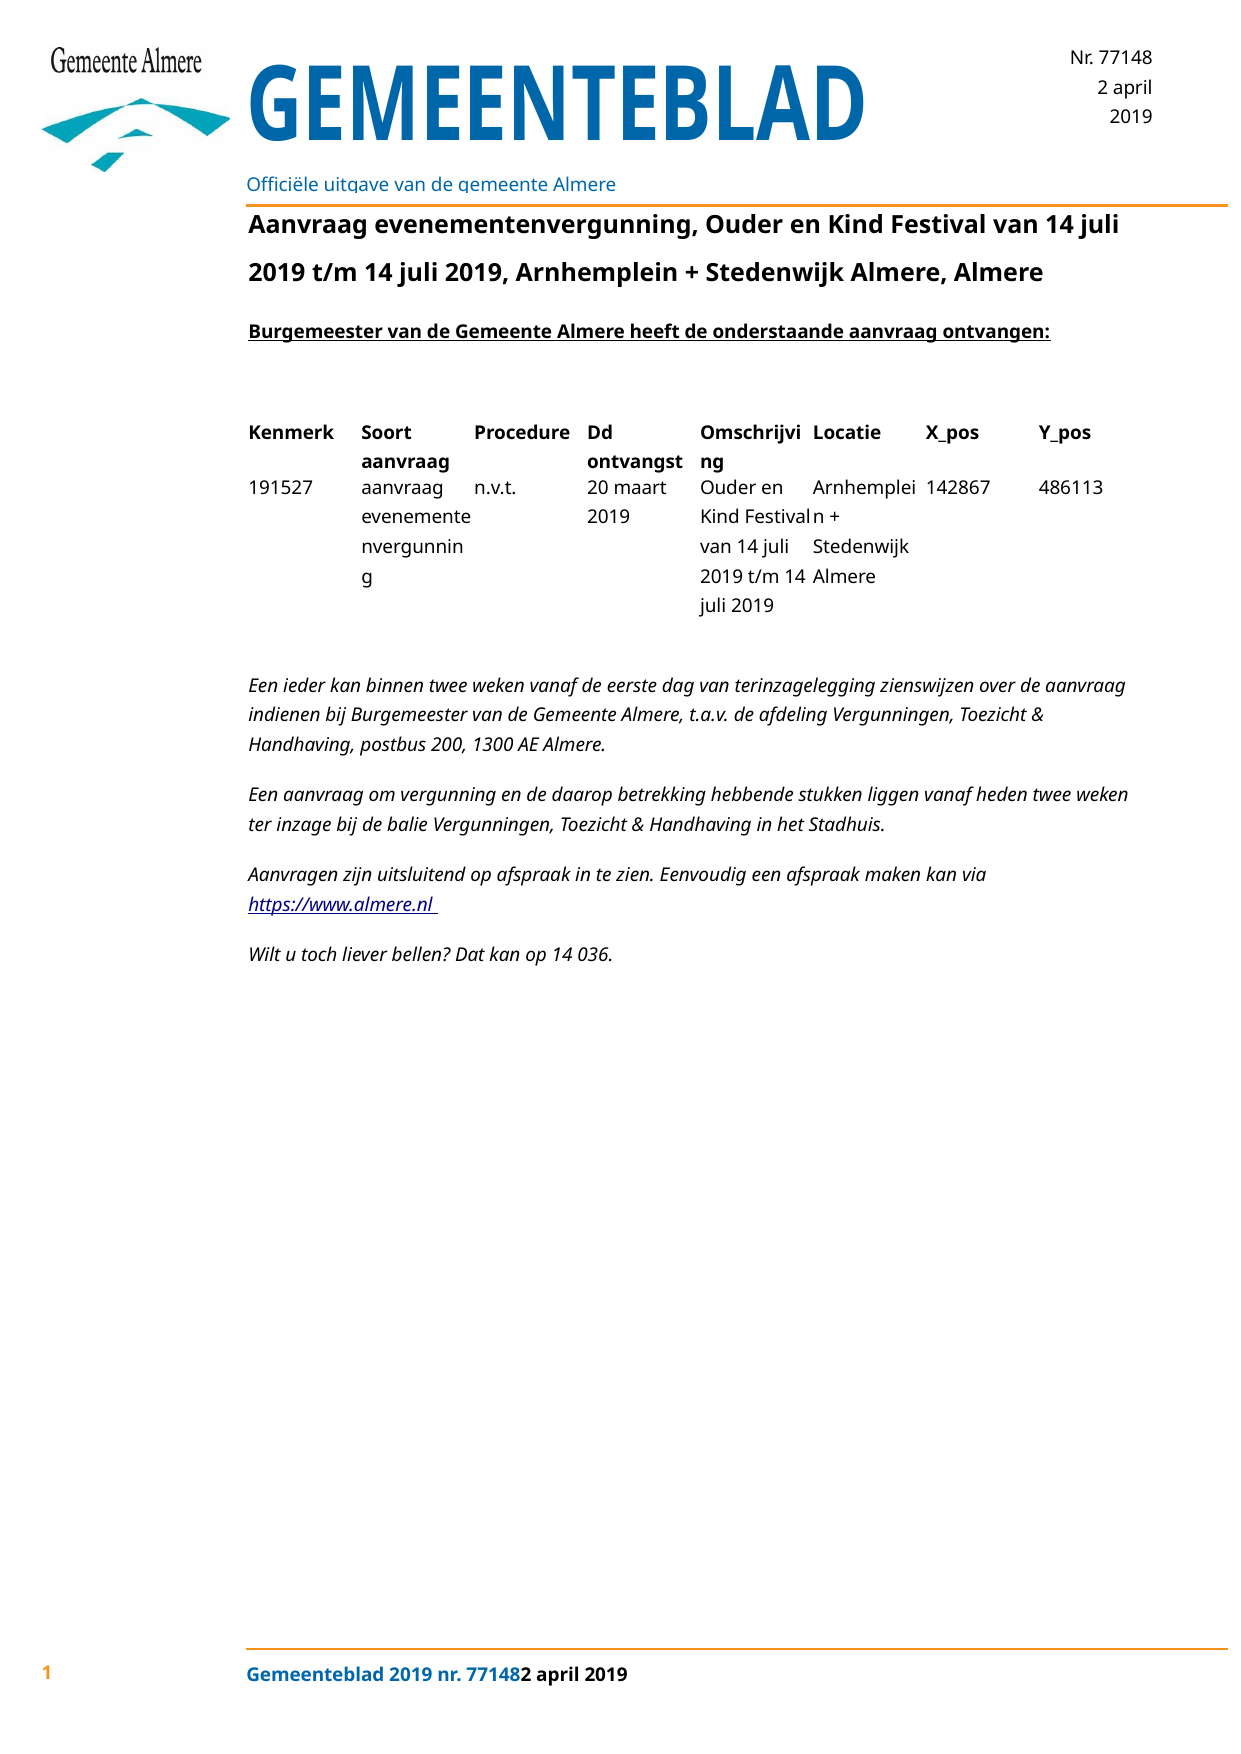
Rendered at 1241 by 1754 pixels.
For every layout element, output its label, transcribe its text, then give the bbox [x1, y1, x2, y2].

table_cell Arnhemplein + Stedenwijk Almere [813, 474, 926, 618]
table_cell 142867 [926, 474, 1038, 618]
text Burgemeester van de Gemeente Almere heeft de onderstaande aanvraag ontvangen: [248, 318, 1152, 344]
table_header Y_pos [1039, 419, 1152, 474]
table_cell n.v.t. [474, 474, 587, 618]
table_header Kenmerk [248, 419, 361, 474]
text Wilt u toch liever bellen? Dat kan op 14 036. [248, 941, 1152, 967]
table_header Soort aanvraag [361, 419, 474, 474]
table_cell 191527 [248, 474, 361, 618]
table_header Dd ontvangst [587, 419, 700, 474]
table_header X_pos [926, 419, 1038, 474]
table_header Procedure [474, 419, 587, 474]
text Een aanvraag om vergunning en de daarop betrekking hebbende stukken liggen vanaf heden twee weken ter inzage bij de balie Vergunningen, Toezicht & Handhaving in het Stadhuis. [248, 781, 1152, 837]
text Een ieder kan binnen twee weken vanaf de eerste dag van terinzagelegging zienswijzen over de aanvraag indienen bij Burgemeester van de Gemeente Almere, t.a.v. de afdeling Vergunningen, Toezicht & Handhaving, postbus 200, 1300 AE Almere. [248, 672, 1152, 757]
table_cell Ouder en Kind Festival van 14 juli 2019 t/m 14 juli 2019 [700, 474, 813, 618]
table_cell aanvraag evenementenvergunning [361, 474, 474, 618]
table_cell 20 maart 2019 [587, 474, 700, 618]
picture [41, 47, 231, 172]
table_header Omschrijving [700, 419, 813, 474]
text Aanvragen zijn uitsluitend op afspraak in te zien. Eenvoudig een afspraak maken kan via https://www.almere.nl [248, 861, 1152, 917]
table_cell 486113 [1039, 474, 1152, 618]
table_header Locatie [813, 419, 926, 474]
text Aanvraag evenementenvergunning, Ouder en Kind Festival van 14 juli 2019 t/m 14 juli 2019, Arnhemplein + Stedenwijk Almere, Almere [248, 207, 1152, 288]
